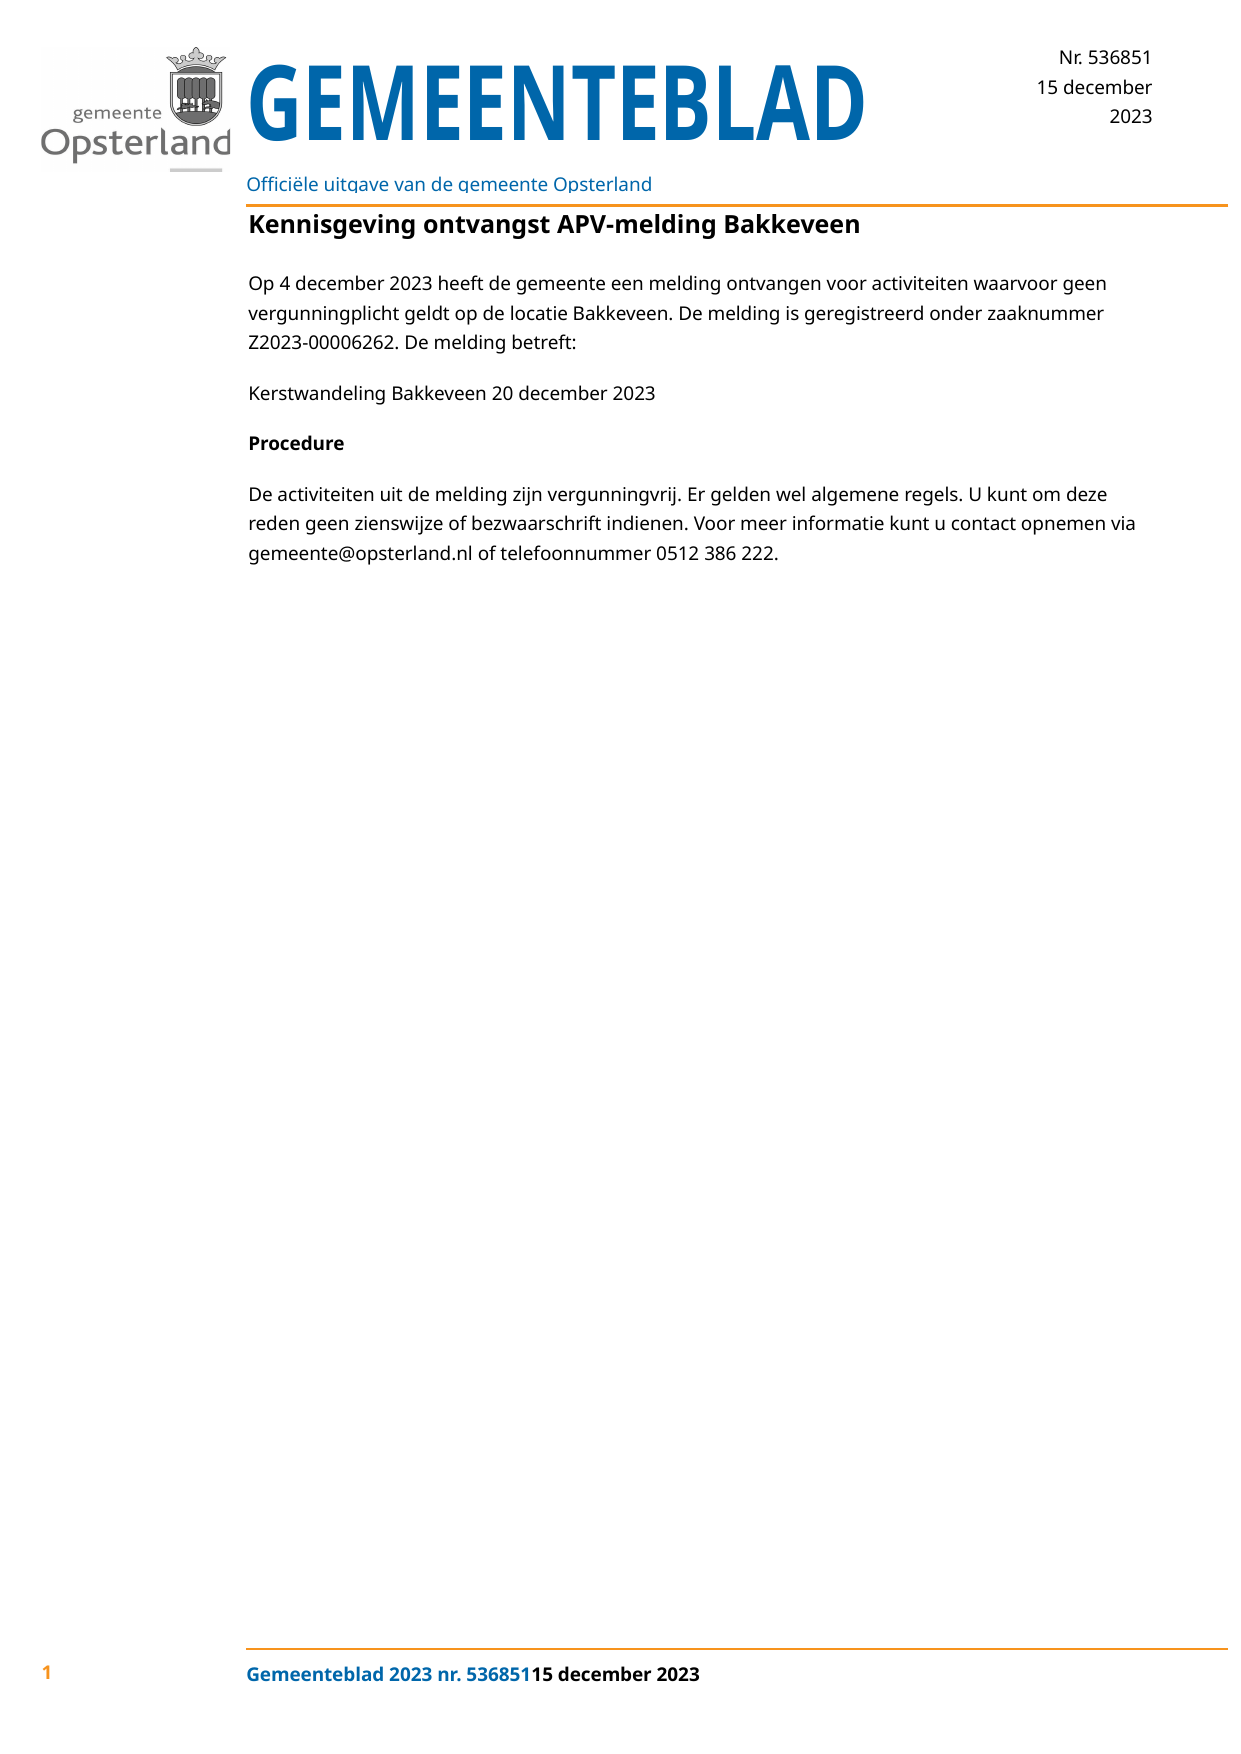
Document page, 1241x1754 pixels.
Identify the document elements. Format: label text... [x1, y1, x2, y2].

text Kerstwandeling Bakkeveen 20 december 2023 [248, 380, 1152, 406]
text Procedure [248, 430, 1152, 456]
text Op 4 december 2023 heeft de gemeente een melding ontvangen voor activiteiten waarvoor geen vergunningplicht geldt op de locatie Bakkeveen. De melding is geregistreerd onder zaaknummer Z2023-00006262. De melding betreft: [248, 270, 1152, 355]
text De activiteiten uit de melding zijn vergunningvrij. Er gelden wel algemene regels. U kunt om deze reden geen zienswijze of bezwaarschrift indienen. Voor meer informatie kunt u contact opnemen via gemeente@opsterland.nl of telefoonnummer 0512 386 222. [248, 481, 1152, 566]
picture [41, 47, 231, 172]
text Kennisgeving ontvangst APV-melding Bakkeveen [248, 207, 1152, 241]
